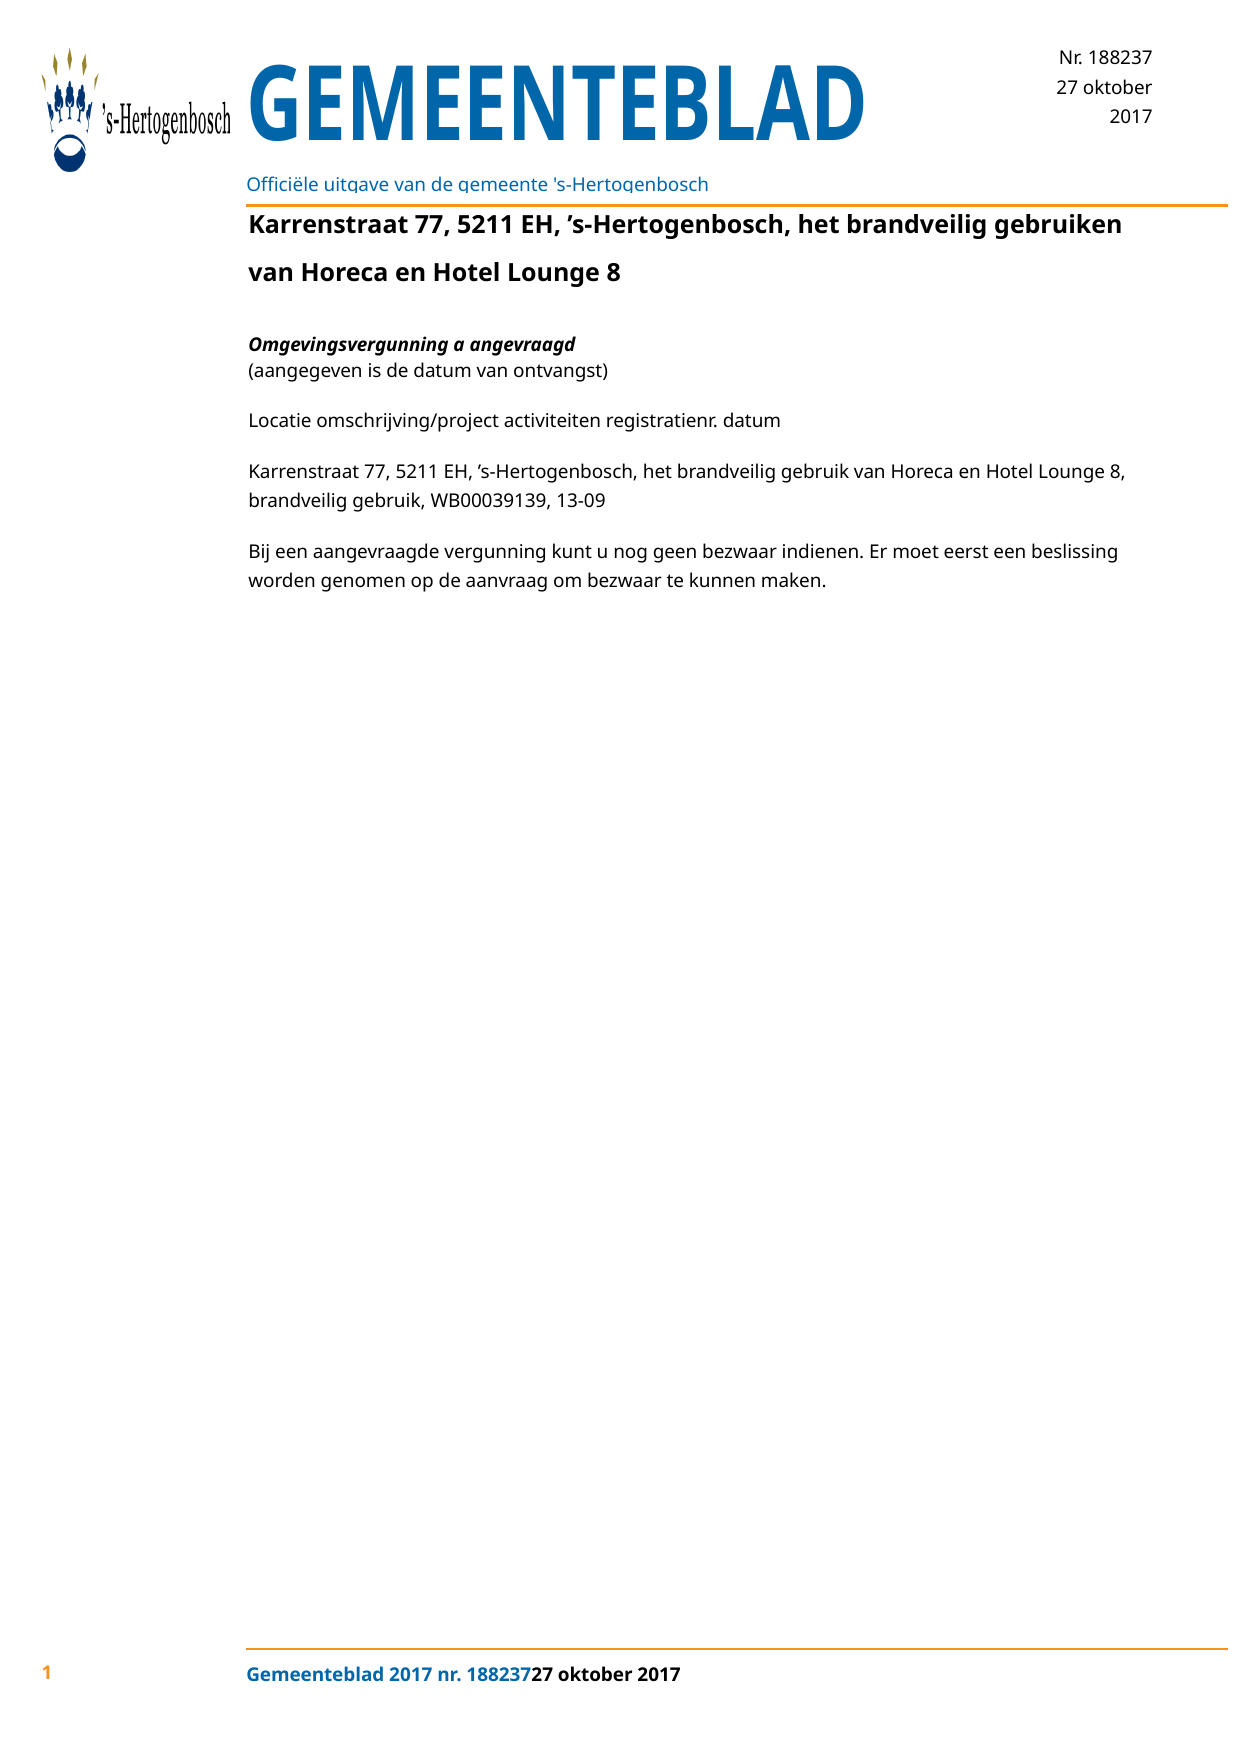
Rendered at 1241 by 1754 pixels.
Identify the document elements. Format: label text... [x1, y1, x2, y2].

text Locatie omschrijving/project activiteiten registratienr. datum [248, 408, 1152, 433]
text Bij een aangevraagde vergunning kunt u nog geen bezwaar indienen. Er moet eerst een beslissing worden genomen op de aanvraag om bezwaar te kunnen maken. [248, 538, 1152, 593]
text (aangegeven is de datum van ontvangst) [248, 357, 1152, 383]
text Karrenstraat 77, 5211 EH, ’s-Hertogenbosch, het brandveilig gebruik van Horeca en Hotel Lounge 8, brandveilig gebruik, WB00039139, 13-09 [248, 458, 1152, 513]
text Omgevingsvergunning a angevraagd [248, 331, 1152, 357]
picture [41, 47, 231, 172]
text Karrenstraat 77, 5211 EH, ’s-Hertogenbosch, het brandveilig gebruiken van Horeca en Hotel Lounge 8 [248, 207, 1152, 288]
